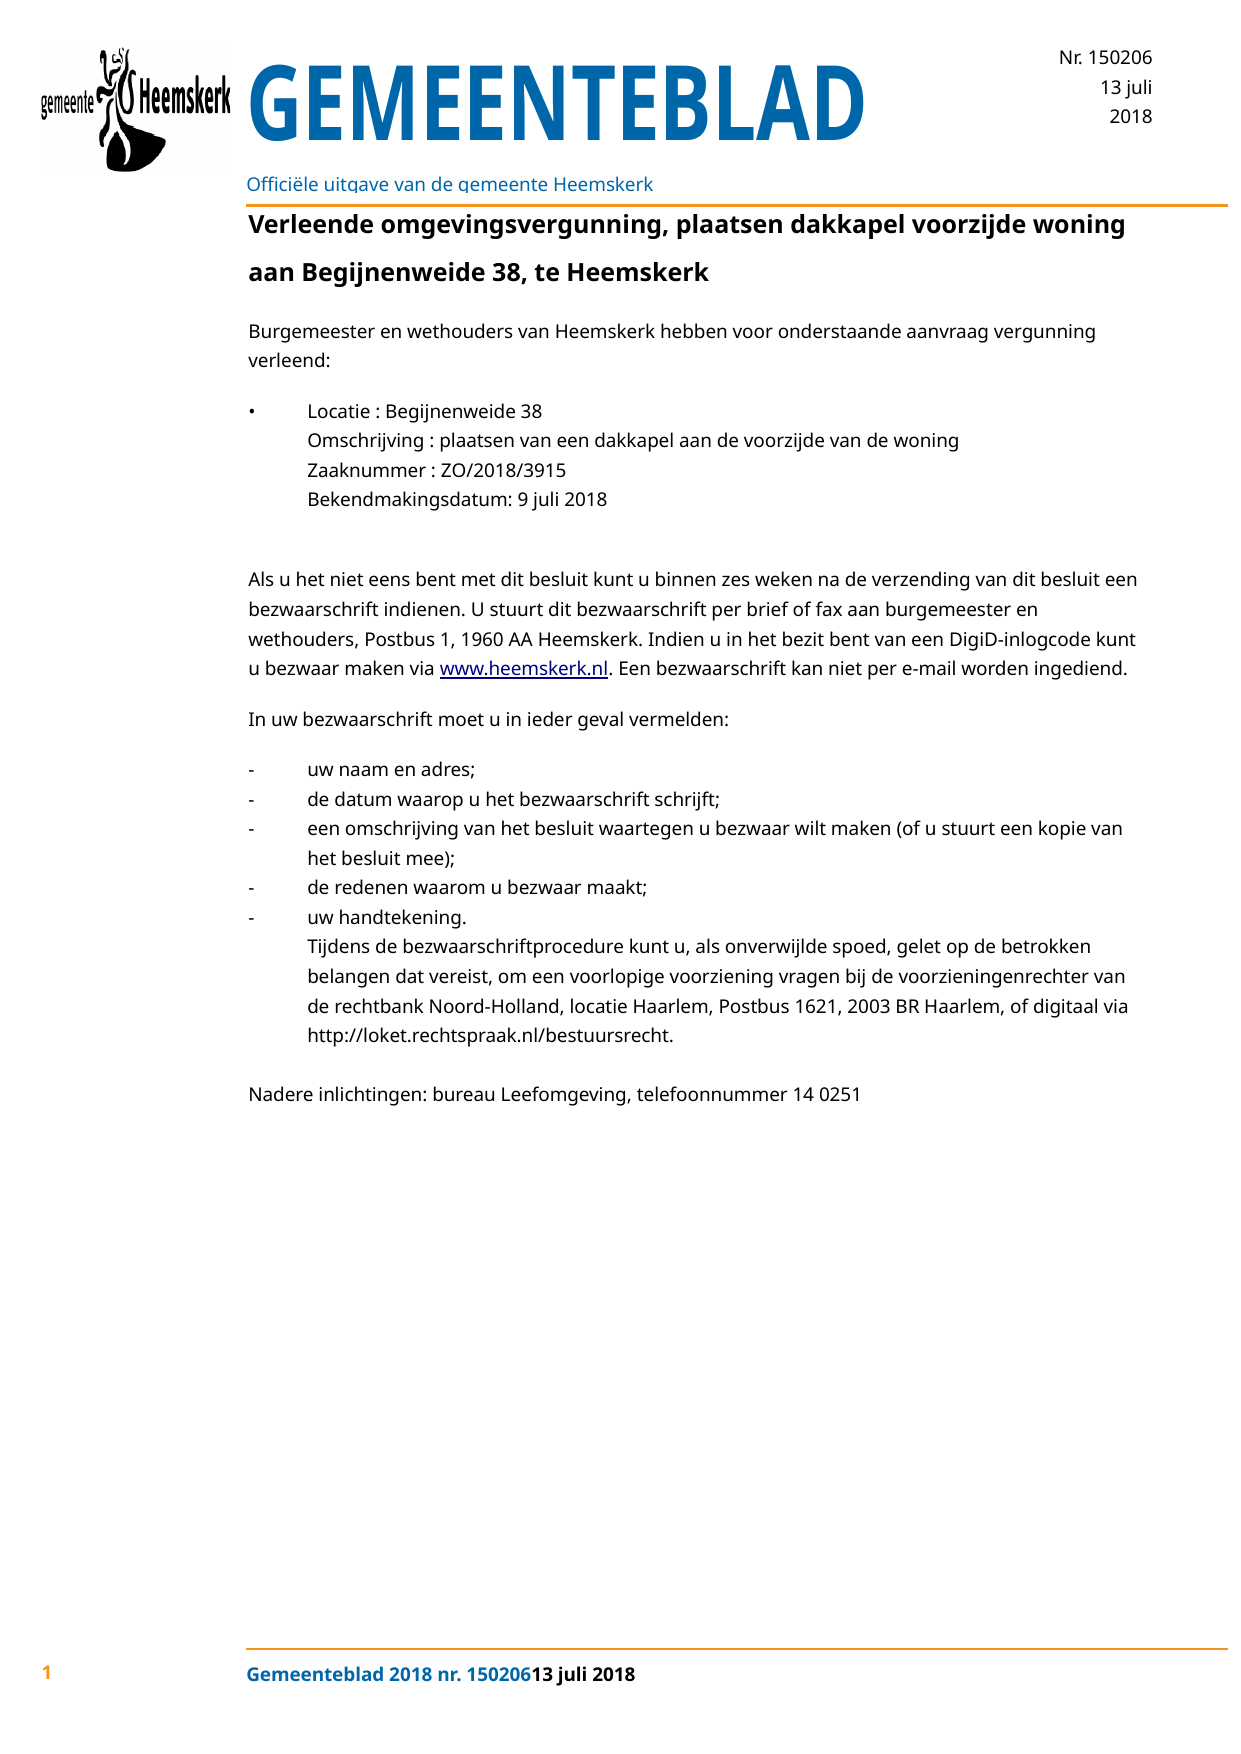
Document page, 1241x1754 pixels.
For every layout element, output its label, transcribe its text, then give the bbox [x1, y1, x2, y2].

list Bekendmakingsdatum: 9 juli 2018 [248, 487, 1152, 512]
text Burgemeester en wethouders van Heemskerk hebben voor onderstaande aanvraag vergunning verleend: [248, 318, 1152, 373]
text Verleende omgevingsvergunning, plaatsen dakkapel voorzijde woning aan Begijnenweide 38, te Heemskerk [248, 207, 1152, 288]
text Als u het niet eens bent met dit besluit kunt u binnen zes weken na de verzending van dit besluit een bezwaarschrift indienen. U stuurt dit bezwaarschrift per brief of fax aan burgemeester en wethouders, Postbus 1, 1960 AA Heemskerk. Indien u in het bezit bent van een DigiD-inlogcode kunt u bezwaar maken via www.heemskerk.nl. Een bezwaarschrift kan niet per e-mail worden ingediend. [248, 567, 1152, 681]
text Nadere inlichtingen: bureau Leefomgeving, telefoonnummer 14 0251 [248, 1082, 1152, 1107]
list Zaaknummer : ZO/2018/3915 [248, 457, 1152, 483]
list Tijdens de bezwaarschriftprocedure kunt u, als onverwijlde spoed, gelet op de betrokken belangen dat vereist, om een voorlopige voorziening vragen bij de voorzieningenrechter van de rechtbank Noord-Holland, locatie Haarlem, Postbus 1621, 2003 BR Haarlem, of digitaal via http://loket.rechtspraak.nl/bestuursrecht. [248, 934, 1152, 1048]
list de datum waarop u het bezwaarschrift schrijft; [248, 786, 1152, 812]
list Omschrijving : plaatsen van een dakkapel aan de voorzijde van de woning [248, 427, 1152, 453]
list uw handtekening. [248, 904, 1152, 930]
list Locatie : Begijnenweide 38 [248, 398, 1152, 424]
text In uw bezwaarschrift moet u in ieder geval vermelden: [248, 706, 1152, 732]
list een omschrijving van het besluit waartegen u bezwaar wilt maken (of u stuurt een kopie van het besluit mee); [248, 815, 1152, 871]
list de redenen waarom u bezwaar maakt; [248, 874, 1152, 900]
list uw naam en adres; [248, 756, 1152, 782]
picture [41, 47, 231, 172]
